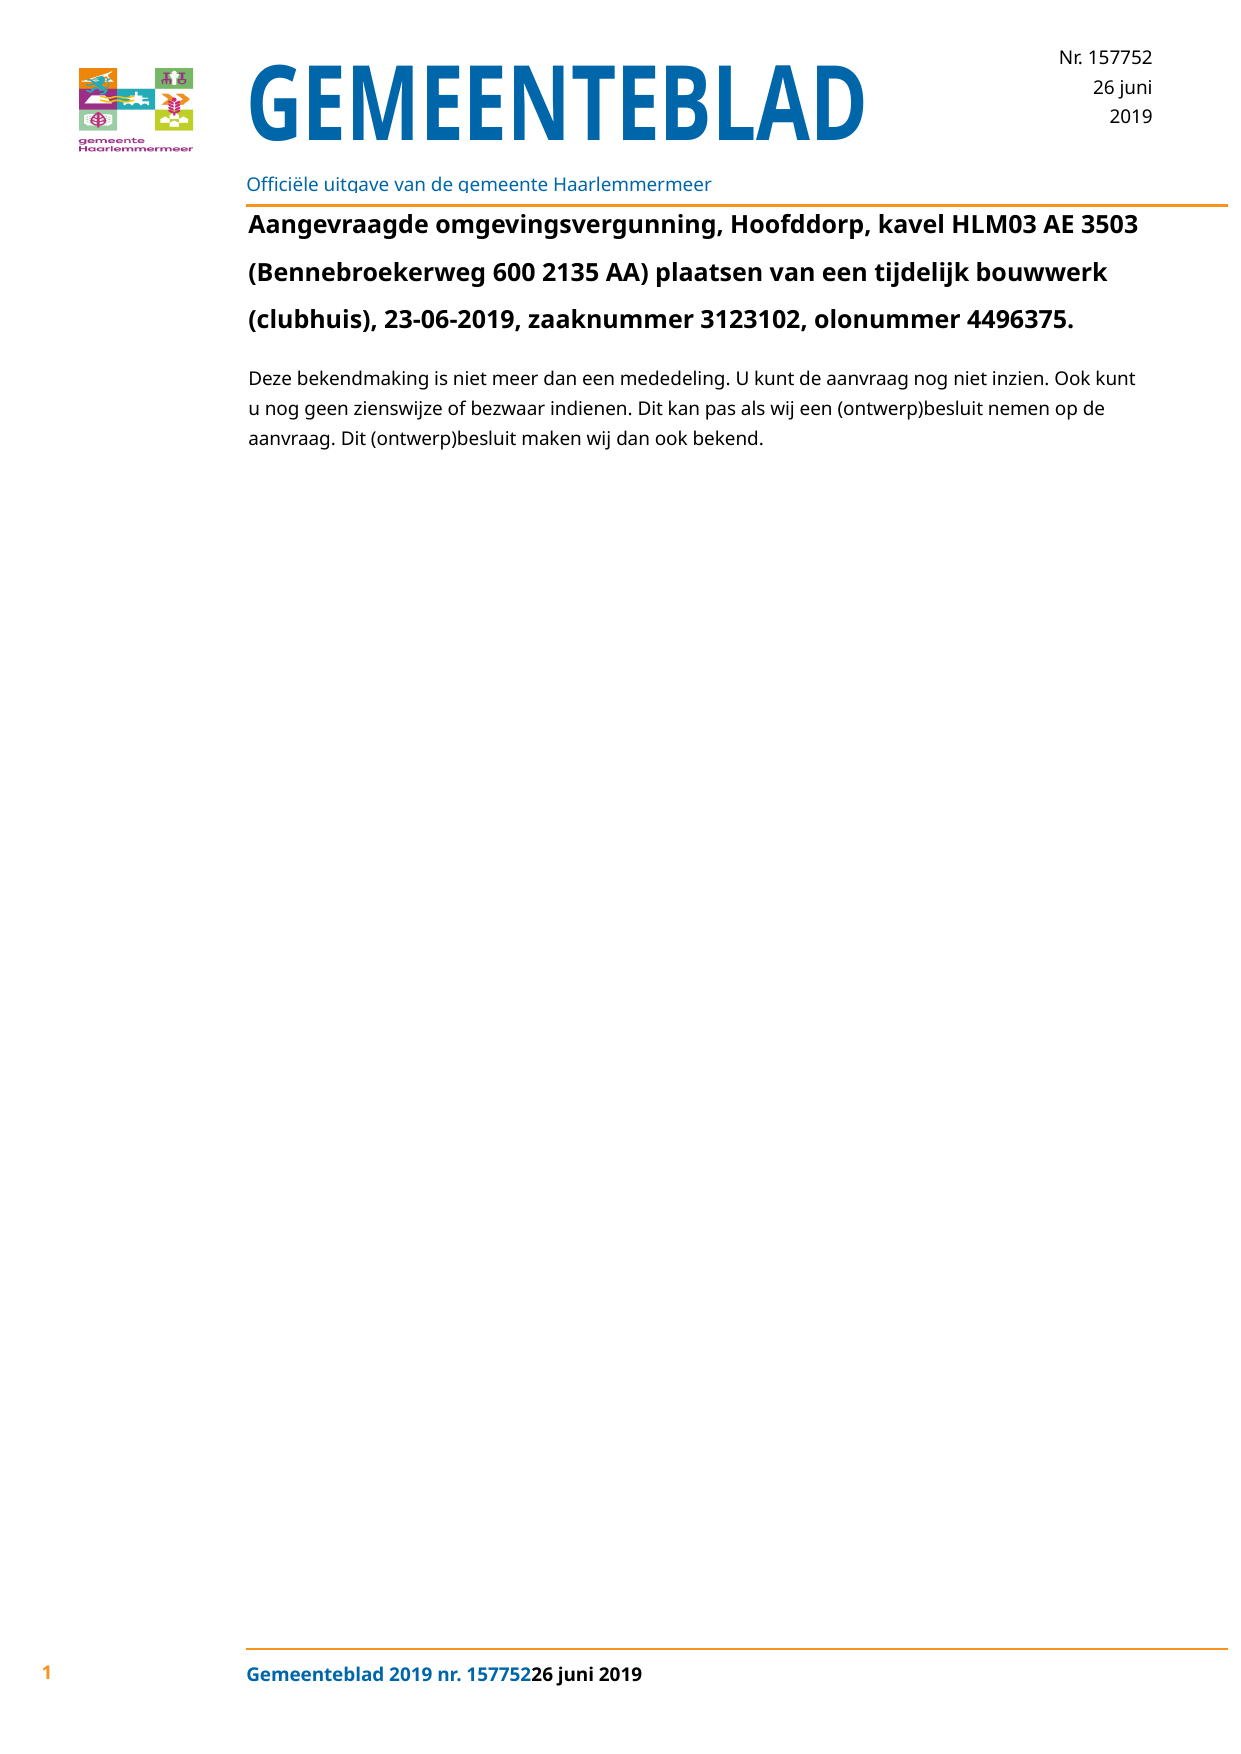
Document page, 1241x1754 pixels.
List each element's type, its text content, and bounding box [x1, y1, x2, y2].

text Aangevraagde omgevingsvergunning, Hoofddorp, kavel HLM03 AE 3503 (Bennebroekerweg 600 2135 AA) plaatsen van een tijdelijk bouwwerk (clubhuis), 23-06-2019, zaaknummer 3123102, olonummer 4496375. [248, 207, 1152, 336]
picture [41, 47, 231, 172]
text Deze bekendmaking is niet meer dan een mededeling. U kunt de aanvraag nog niet inzien. Ook kunt u nog geen zienswijze of bezwaar indienen. Dit kan pas als wij een (ontwerp)besluit nemen op de aanvraag. Dit (ontwerp)besluit maken wij dan ook bekend. [248, 366, 1152, 450]
